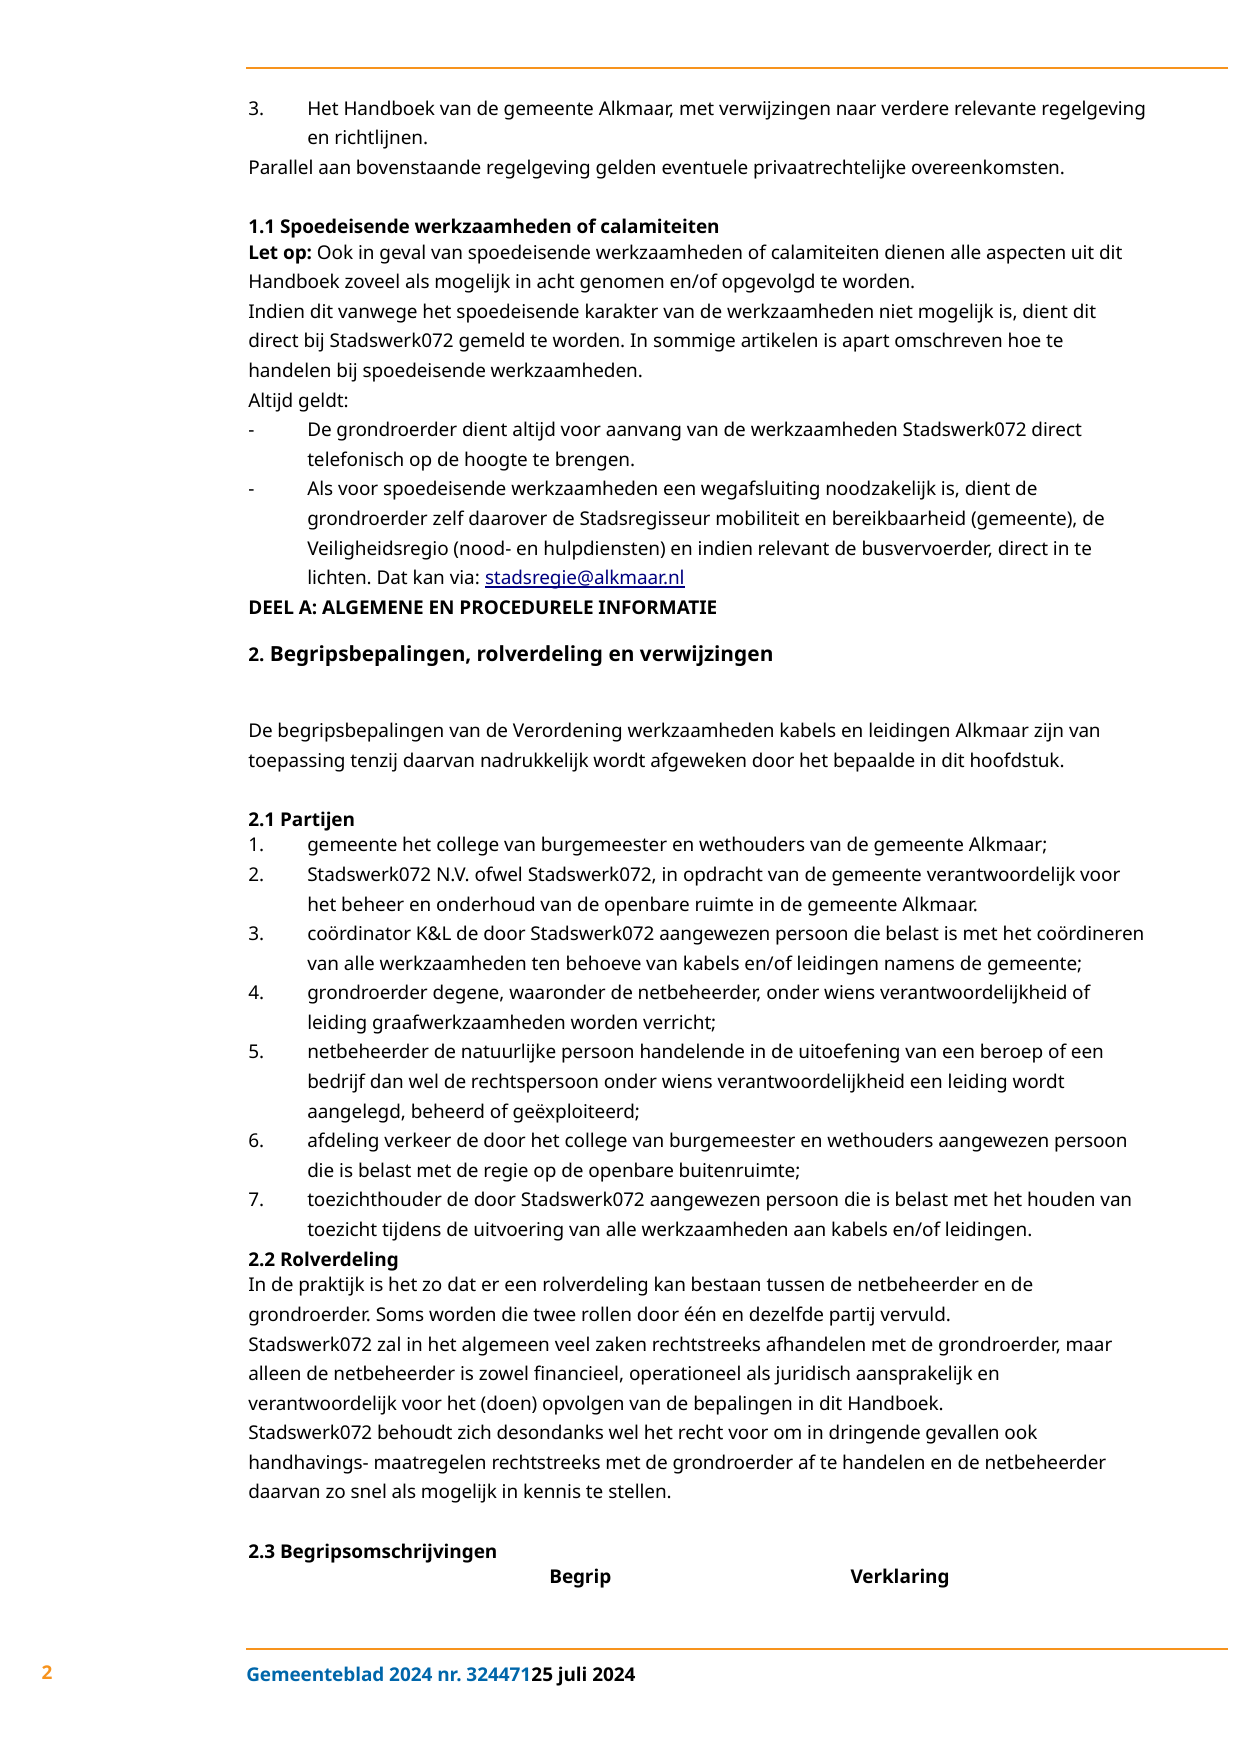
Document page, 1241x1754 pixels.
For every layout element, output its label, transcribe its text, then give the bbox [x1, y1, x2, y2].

table_header Begrip [549, 1564, 850, 1589]
text Let op: Ook in geval van spoedeisende werkzaamheden of calamiteiten dienen alle aspecten uit dit Handboek zoveel als mogelijk in acht genomen en/of opgevolgd te worden. [248, 239, 1152, 294]
text 2.3 Begripsomschrijvingen [248, 1538, 1152, 1563]
text 1.1 Spoedeisende werkzaamheden of calamiteiten [248, 213, 1152, 239]
list gemeente het college van burgemeester en wethouders van de gemeente Alkmaar; [248, 832, 1152, 857]
list afdeling verkeer de door het college van burgemeester en wethouders aangewezen persoon die is belast met de regie op de openbare buitenruimte; [248, 1127, 1152, 1183]
text In de praktijk is het zo dat er een rolverdeling kan bestaan tussen de netbeheerder en de grondroerder. Soms worden die twee rollen door één en dezelfde partij vervuld. [248, 1272, 1152, 1327]
text Stadswerk072 zal in het algemeen veel zaken rechtstreeks afhandelen met de grondroerder, maar alleen de netbeheerder is zowel financieel, operationeel als juridisch aansprakelijk en verantwoordelijk voor het (doen) opvolgen van de bepalingen in dit Handboek. [248, 1331, 1152, 1416]
list Als voor spoedeisende werkzaamheden een wegafsluiting noodzakelijk is, dient de grondroerder zelf daarover de Stadsregisseur mobiliteit en bereikbaarheid (gemeente), de Veiligheidsregio (nood- en hulpdiensten) en indien relevant de busvervoerder, direct in te lichten. Dat kan via: stadsregie@alkmaar.nl [248, 476, 1152, 590]
text Stadswerk072 behoudt zich desondanks wel het recht voor om in dringende gevallen ook handhavings- maatregelen rechtstreeks met de grondroerder af te handelen en de netbeheerder daarvan zo snel als mogelijk in kennis te stellen. [248, 1419, 1152, 1504]
text De begripsbepalingen van de Verordening werkzaamheden kabels en leidingen Alkmaar zijn van toepassing tenzij daarvan nadrukkelijk wordt afgeweken door het bepaalde in dit hoofdstuk. [248, 717, 1152, 772]
text 2. Begripsbepalingen, rolverdeling en verwijzingen [248, 639, 1152, 668]
list toezichthouder de door Stadswerk072 aangewezen persoon die is belast met het houden van toezicht tijdens de uitvoering van alle werkzaamheden aan kabels en/of leidingen. [248, 1187, 1152, 1242]
table_header [248, 1564, 549, 1589]
list Het Handboek van de gemeente Alkmaar, met verwijzingen naar verdere relevante regelgeving en richtlijnen. [248, 95, 1152, 150]
picture [41, 47, 231, 172]
text Altijd geldt: [248, 387, 1152, 412]
list grondroerder degene, waaronder de netbeheerder, onder wiens verantwoordelijkheid of leiding graafwerkzaamheden worden verricht; [248, 979, 1152, 1035]
text 2.1 Partijen [248, 806, 1152, 832]
text 2.2 Rolverdeling [248, 1246, 1152, 1272]
list coördinator K&L de door Stadswerk072 aangewezen persoon die belast is met het coördineren van alle werkzaamheden ten behoeve van kabels en/of leidingen namens de gemeente; [248, 920, 1152, 976]
list netbeheerder de natuurlijke persoon handelende in de uitoefening van een beroep of een bedrijf dan wel de rechtspersoon onder wiens verantwoordelijkheid een leiding wordt aangelegd, beheerd of geëxploiteerd; [248, 1039, 1152, 1124]
text Parallel aan bovenstaande regelgeving gelden eventuele privaatrechtelijke overeenkomsten. [248, 154, 1152, 180]
text Indien dit vanwege het spoedeisende karakter van de werkzaamheden niet mogelijk is, dient dit direct bij Stadswerk072 gemeld te worden. In sommige artikelen is apart omschreven hoe te handelen bij spoedeisende werkzaamheden. [248, 298, 1152, 383]
text DEEL A: ALGEMENE EN PROCEDURELE INFORMATIE [248, 594, 1152, 619]
list Stadswerk072 N.V. ofwel Stadswerk072, in opdracht van de gemeente verantwoordelijk voor het beheer en onderhoud van de openbare ruimte in de gemeente Alkmaar. [248, 861, 1152, 917]
list De grondroerder dient altijd voor aanvang van de werkzaamheden Stadswerk072 direct telefonisch op de hoogte te brengen. [248, 416, 1152, 472]
table_header Verklaring [850, 1564, 1152, 1589]
